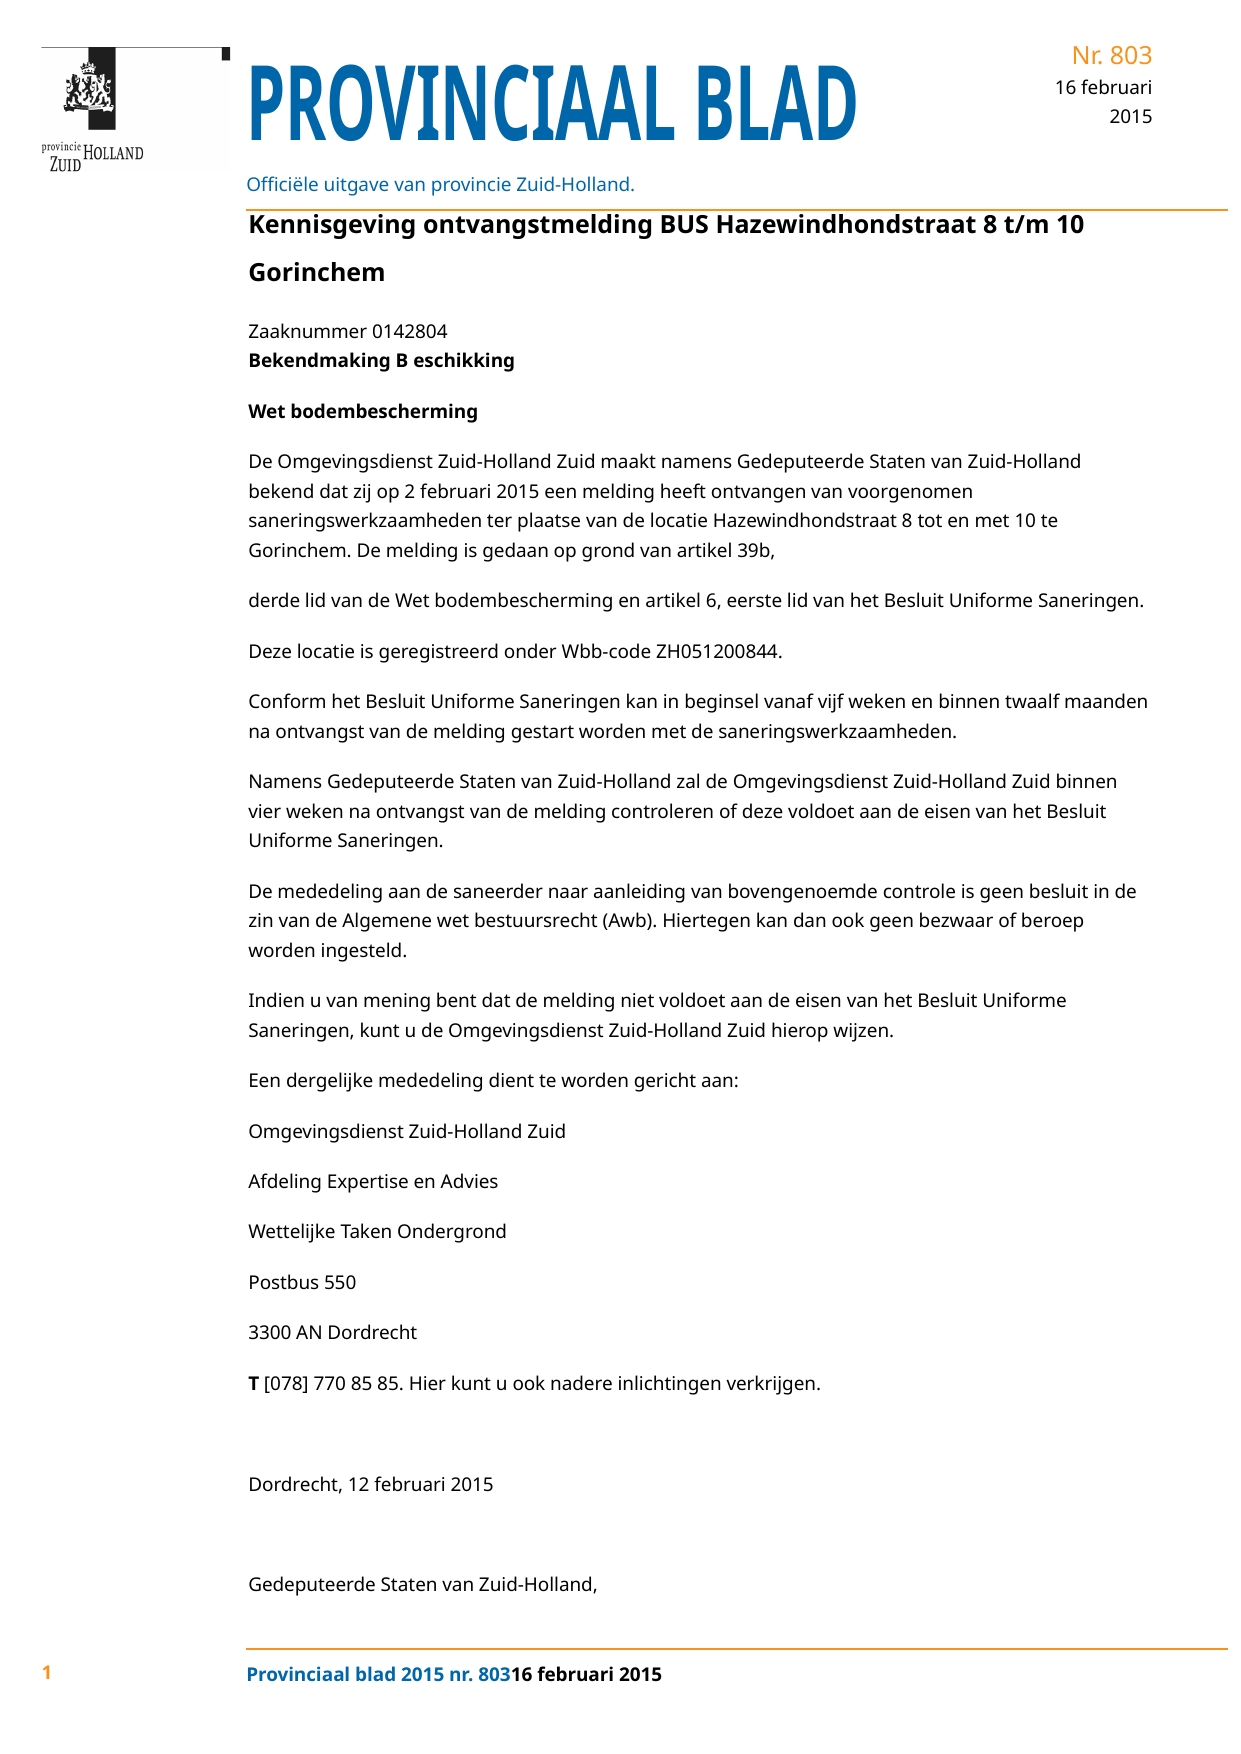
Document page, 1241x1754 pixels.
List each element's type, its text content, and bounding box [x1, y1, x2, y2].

text Omgevingsdienst Zuid-Holland Zuid [248, 1118, 1152, 1144]
text Postbus 550 [248, 1269, 1152, 1295]
text 3300 AN Dordrecht [248, 1319, 1152, 1345]
text Dordrecht, 12 februari 2015 [248, 1471, 1152, 1497]
text Een dergelijke mededeling dient te worden gericht aan: [248, 1067, 1152, 1093]
text De Omgevingsdienst Zuid-Holland Zuid maakt namens Gedeputeerde Staten van Zuid-Holland bekend dat zij op 2 februari 2015 een melding heeft ontvangen van voorgenomen saneringswerkzaamheden ter plaatse van de locatie Hazewindhondstraat 8 tot en met 10 te Gorinchem. De melding is gedaan op grond van artikel 39b, [248, 448, 1152, 563]
picture [41, 47, 231, 172]
text Namens Gedeputeerde Staten van Zuid-Holland zal de Omgevingsdienst Zuid-Holland Zuid binnen vier weken na ontvangst van de melding controleren of deze voldoet aan de eisen van het Besluit Uniforme Saneringen. [248, 768, 1152, 853]
text Deze locatie is geregistreerd onder Wbb-code ZH051200844. [248, 638, 1152, 664]
text derde lid van de Wet bodembescherming en artikel 6, eerste lid van het Besluit Uniforme Saneringen. [248, 587, 1152, 613]
text Bekendmaking B eschikking [248, 347, 1152, 373]
text Indien u van mening bent dat de melding niet voldoet aan de eisen van het Besluit Uniforme Saneringen, kunt u de Omgevingsdienst Zuid-Holland Zuid hierop wijzen. [248, 987, 1152, 1043]
text Gedeputeerde Staten van Zuid-Holland, [248, 1572, 1152, 1597]
text Afdeling Expertise en Advies [248, 1168, 1152, 1194]
text De mededeling aan de saneerder naar aanleiding van bovengenoemde controle is geen besluit in de zin van de Algemene wet bestuursrecht (Awb). Hiertegen kan dan ook geen bezwaar of beroep worden ingesteld. [248, 878, 1152, 963]
text T [078] 770 85 85. Hier kunt u ook nadere inlichtingen verkrijgen. [248, 1370, 1152, 1396]
text Zaaknummer 0142804 [248, 318, 1152, 344]
text Wettelijke Taken Ondergrond [248, 1219, 1152, 1244]
text Kennisgeving ontvangstmelding BUS Hazewindhondstraat 8 t/m 10 Gorinchem [248, 211, 1152, 288]
text Wet bodembescherming [248, 398, 1152, 424]
text Conform het Besluit Uniforme Saneringen kan in beginsel vanaf vijf weken en binnen twaalf maanden na ontvangst van de melding gestart worden met de saneringswerkzaamheden. [248, 688, 1152, 744]
